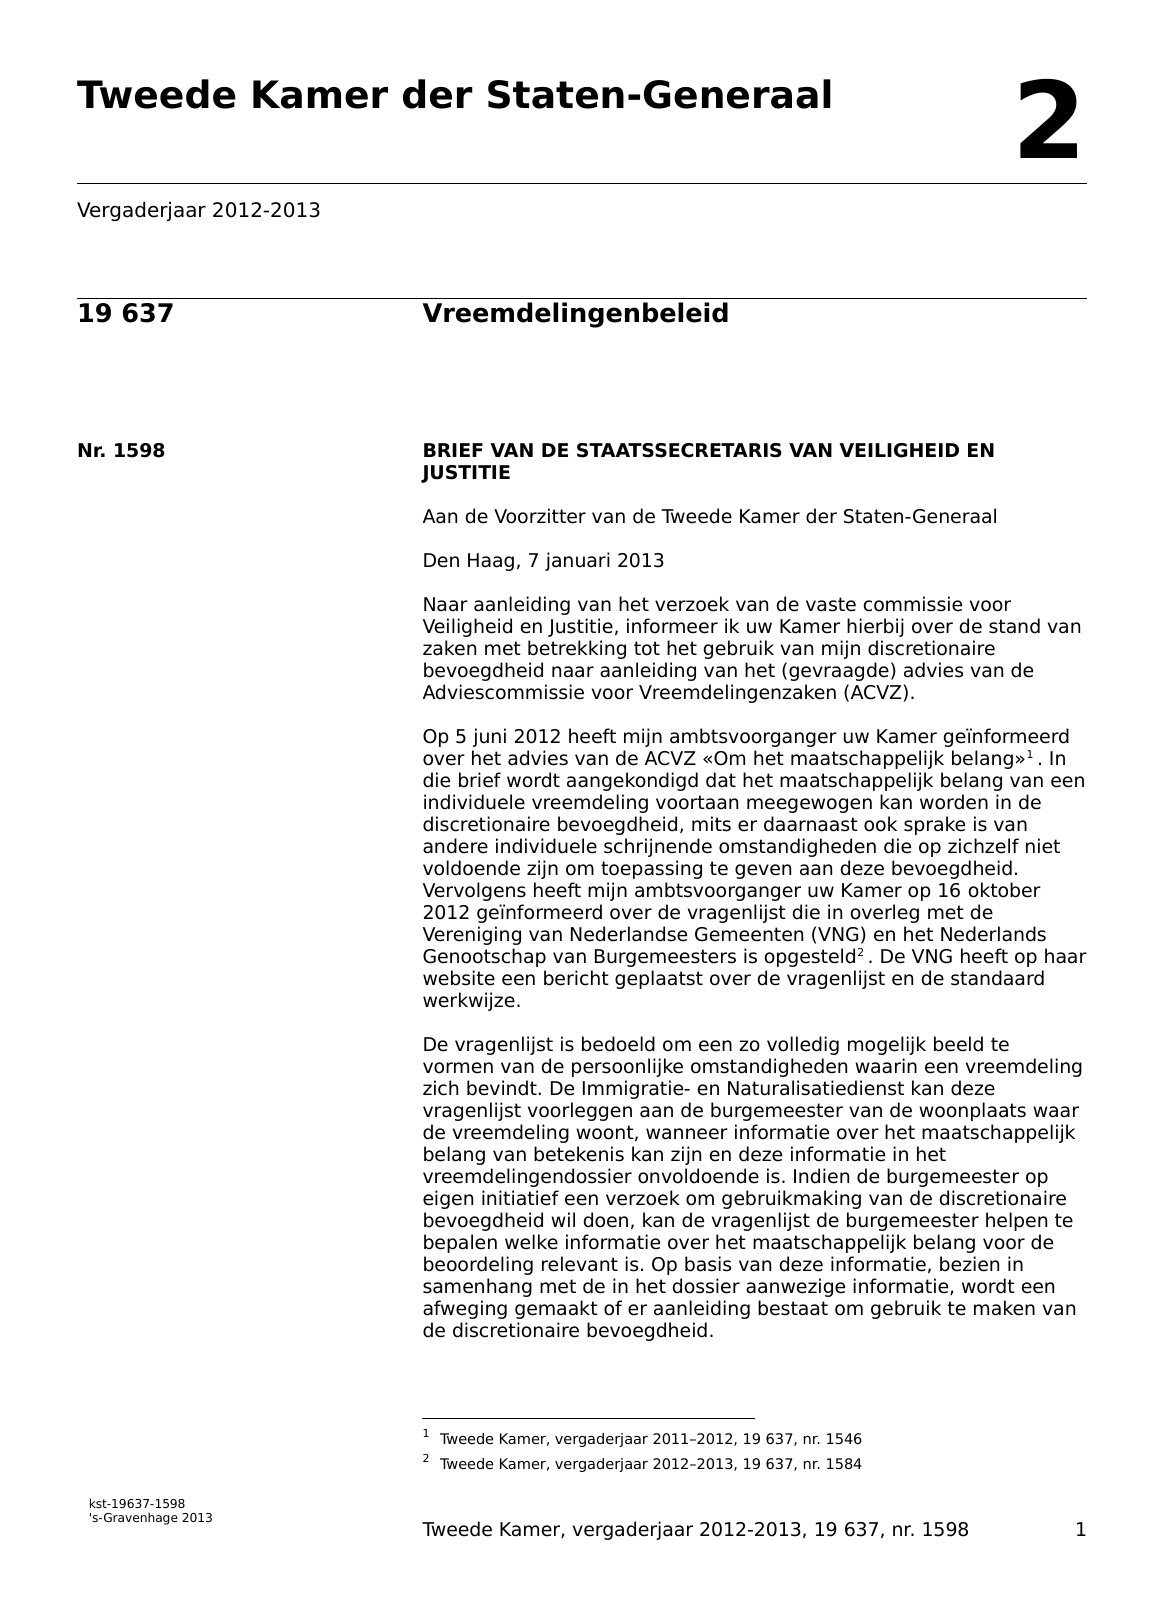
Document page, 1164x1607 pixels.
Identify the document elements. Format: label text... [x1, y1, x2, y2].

table_header 2 [886, 59, 1087, 183]
text Den Haag, 7 januari 2013 [422, 550, 1087, 572]
text 's-Gravenhage 2013 [88, 1511, 323, 1525]
text Naar aanleiding van het verzoek van de vaste commissie voor Veiligheid en Justitie, informeer ik uw Kamer hierbij over de stand van zaken met betrekking tot het gebruik van mijn discretionaire bevoegdheid naar aanleiding van het (gevraagde) advies van de Adviescommissie voor Vreemdelingenzaken (ACVZ). [422, 594, 1087, 704]
subtitle 19 637 Vreemdelingenbeleid [77, 299, 1087, 329]
table_cell Vergaderjaar 2012-2013 [77, 184, 1087, 298]
subtitle Nr. 1598 BRIEF VAN DE STAATSSECRETARIS VAN VEILIGHEID EN JUSTITIE [77, 440, 1087, 484]
text Op 5 juni 2012 heeft mijn ambtsvoorganger uw Kamer geïnformeerd over het advies van de ACVZ «Om het maatschappelijk belang». In die brief wordt aangekondigd dat het maatschappelijk belang van een individuele vreemdeling voortaan meegewogen kan worden in de discretionaire bevoegdheid, mits er daarnaast ook sprake is van andere individuele schrijnende omstandigheden die op zichzelf niet voldoende zijn om toepassing te geven aan deze bevoegdheid. Vervolgens heeft mijn ambtsvoorganger uw Kamer op 16 oktober 2012 geïnformeerd over de vragenlijst die in overleg met de Vereniging van Nederlandse Gemeenten (VNG) en het Nederlands Genootschap van Burgemeesters is opgesteld. De VNG heeft op haar website een bericht geplaatst over de vragenlijst en de standaard werkwijze. [422, 726, 1087, 1012]
text Tweede Kamer, vergaderjaar 2012–2013, 19 637, nr. 1584 [422, 1452, 1087, 1474]
text De vragenlijst is bedoeld om een zo volledig mogelijk beeld te vormen van de persoonlijke omstandigheden waarin een vreemdeling zich bevindt. De Immigratie- en Naturalisatiedienst kan deze vragenlijst voorleggen aan de burgemeester van de woonplaats waar de vreemdeling woont, wanneer informatie over het maatschappelijk belang van betekenis kan zijn en deze informatie in het vreemdelingendossier onvoldoende is. Indien de burgemeester op eigen initiatief een verzoek om gebruikmaking van de discretionaire bevoegdheid wil doen, kan de vragenlijst de burgemeester helpen te bepalen welke informatie over het maatschappelijk belang voor de beoordeling relevant is. Op basis van deze informatie, bezien in samenhang met de in het dossier aanwezige informatie, wordt een afweging gemaakt of er aanleiding bestaat om gebruik te maken van de discretionaire bevoegdheid. [422, 1034, 1087, 1342]
text Aan de Voorzitter van de Tweede Kamer der Staten-Generaal [422, 506, 1087, 528]
text kst-19637-1598 [88, 1497, 323, 1511]
table_header Tweede Kamer der Staten-Generaal [77, 59, 886, 183]
text Tweede Kamer, vergaderjaar 2011–2012, 19 637, nr. 1546 [422, 1427, 1087, 1449]
